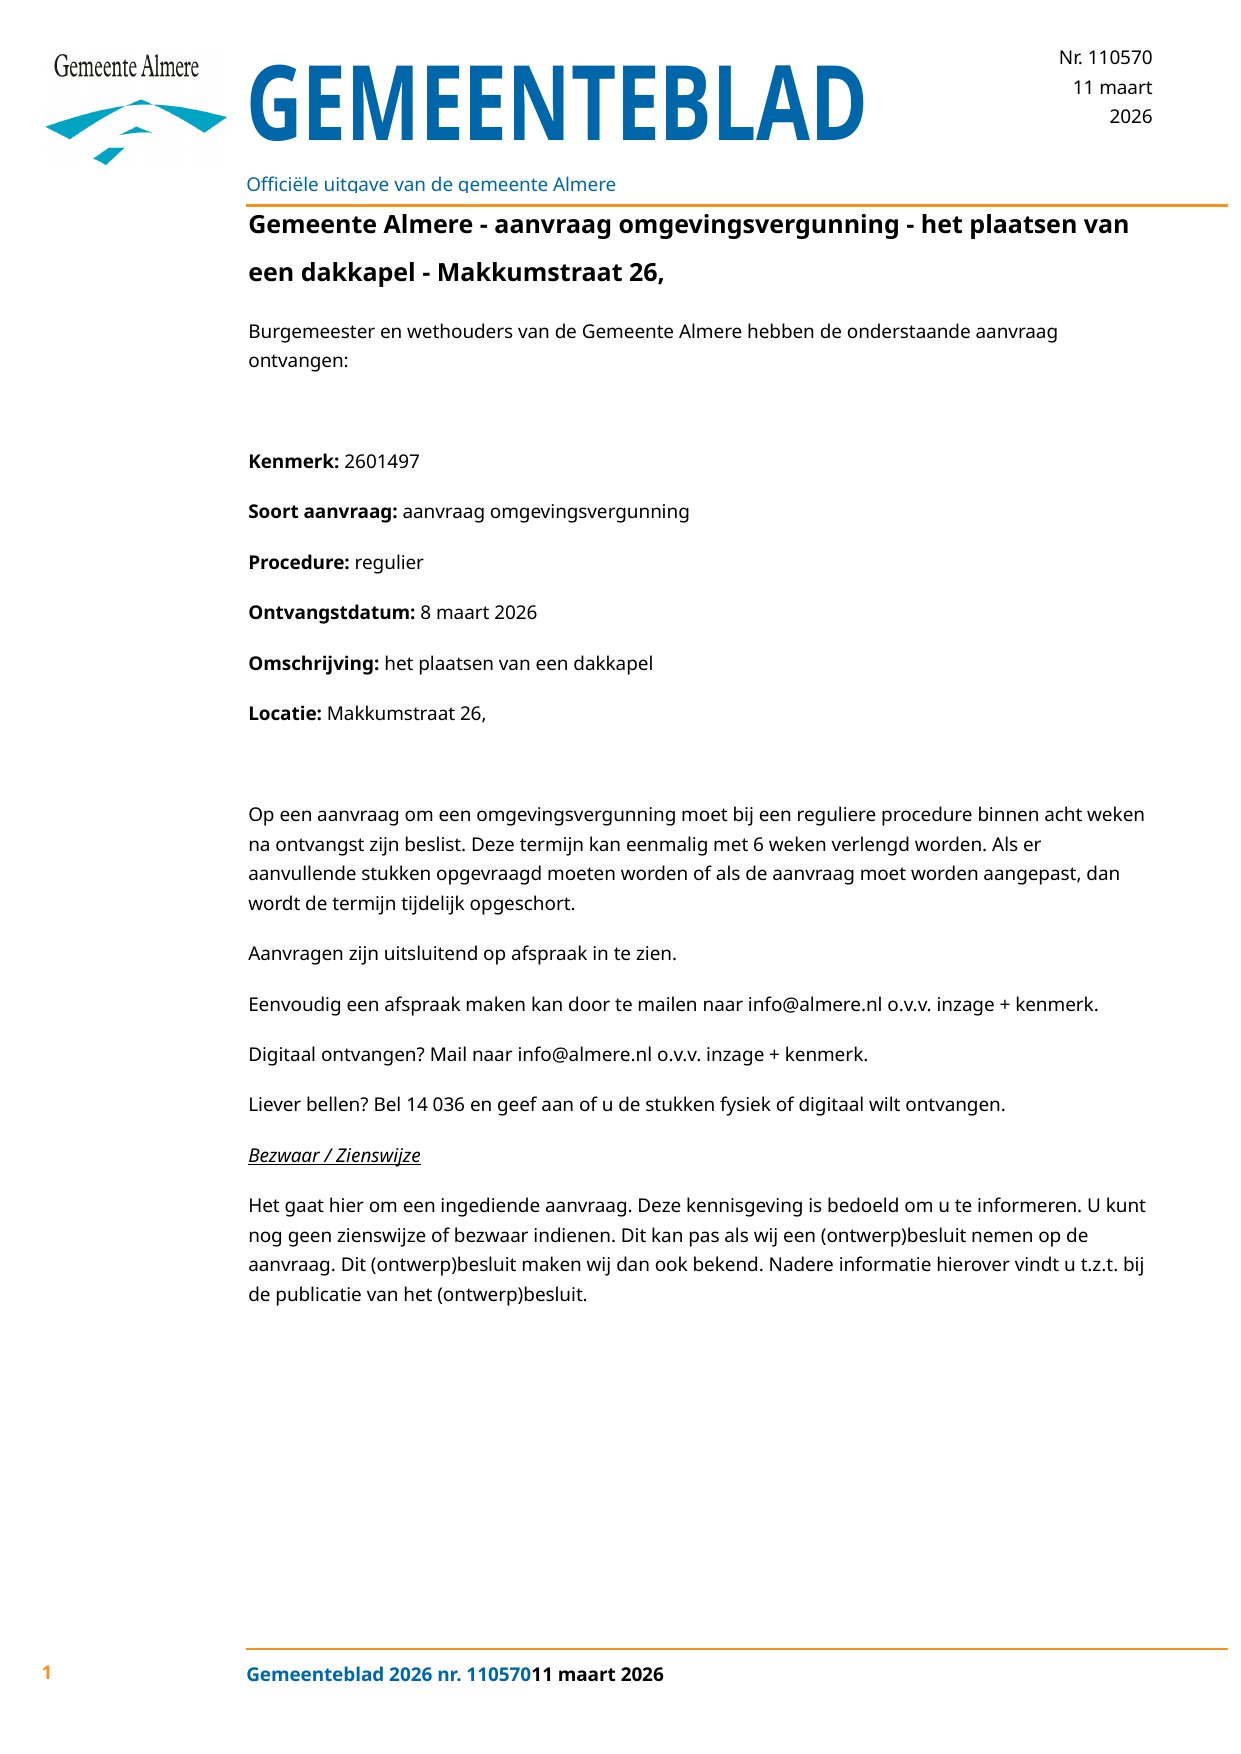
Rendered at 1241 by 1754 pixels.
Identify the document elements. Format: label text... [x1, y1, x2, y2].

picture [41, 47, 231, 172]
text Gemeente Almere - aanvraag omgevingsvergunning - het plaatsen van een dakkapel - Makkumstraat 26, [248, 207, 1152, 288]
text Burgemeester en wethouders van de Gemeente Almere hebben de onderstaande aanvraag ontvangen: [248, 318, 1152, 373]
text Ontvangstdatum: 8 maart 2026 [248, 599, 1152, 625]
text Bezwaar / Zienswijze [248, 1142, 1152, 1168]
text Omschrijving: het plaatsen van een dakkapel [248, 650, 1152, 676]
text Soort aanvraag: aanvraag omgevingsvergunning [248, 499, 1152, 524]
text Het gaat hier om een ingediende aanvraag. Deze kennisgeving is bedoeld om u te informeren. U kunt nog geen zienswijze of bezwaar indienen. Dit kan pas als wij een (ontwerp)besluit nemen op de aanvraag. Dit (ontwerp)besluit maken wij dan ook bekend. Nadere informatie hierover vindt u t.z.t. bij de publicatie van het (ontwerp)besluit. [248, 1192, 1152, 1307]
text Locatie: Makkumstraat 26, [248, 700, 1152, 726]
text Procedure: regulier [248, 549, 1152, 575]
text Op een aanvraag om een omgevingsvergunning moet bij een reguliere procedure binnen acht weken na ontvangst zijn beslist. Deze termijn kan eenmalig met 6 weken verlengd worden. Als er aanvullende stukken opgevraagd moeten worden of als de aanvraag moet worden aangepast, dan wordt de termijn tijdelijk opgeschort. [248, 801, 1152, 916]
text Liever bellen? Bel 14 036 en geef aan of u de stukken fysiek of digitaal wilt ontvangen. [248, 1092, 1152, 1117]
text Aanvragen zijn uitsluitend op afspraak in te zien. [248, 940, 1152, 966]
text Digitaal ontvangen? Mail naar info@almere.nl o.v.v. inzage + kenmerk. [248, 1041, 1152, 1067]
text Eenvoudig een afspraak maken kan door te mailen naar info@almere.nl o.v.v. inzage + kenmerk. [248, 991, 1152, 1017]
text Kenmerk: 2601497 [248, 448, 1152, 474]
